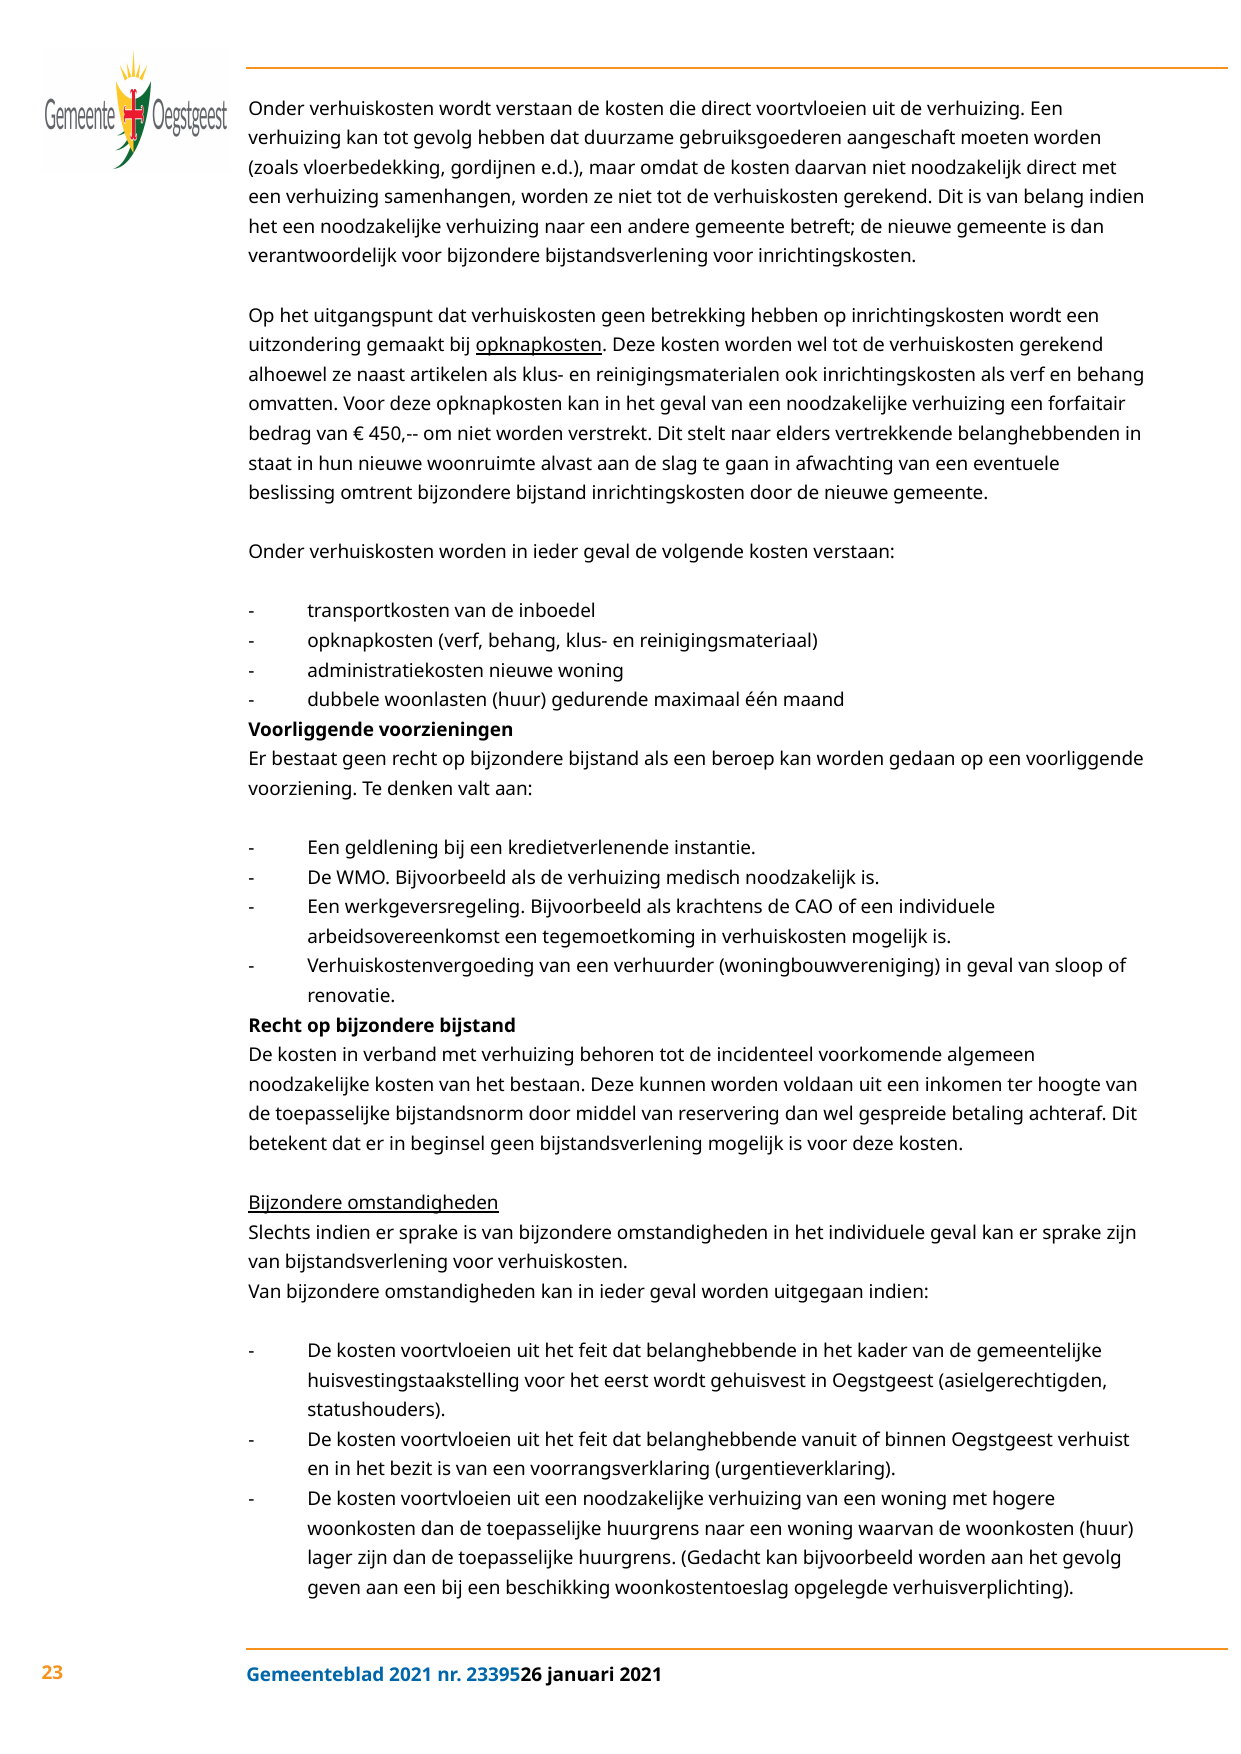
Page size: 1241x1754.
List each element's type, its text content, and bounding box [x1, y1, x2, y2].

list De WMO. Bijvoorbeeld als de verhuizing medisch noodzakelijk is. [248, 864, 1152, 890]
list dubbele woonlasten (huur) gedurende maximaal één maand [248, 686, 1152, 712]
text Er bestaat geen recht op bijzondere bijstand als een beroep kan worden gedaan op een voorliggende voorziening. Te denken valt aan: [248, 746, 1152, 801]
list Verhuiskostenvergoeding van een verhuurder (woningbouwvereniging) in geval van sloop of renovatie. [248, 953, 1152, 1008]
text Bijzondere omstandigheden [248, 1189, 1152, 1215]
list De kosten voortvloeien uit het feit dat belanghebbende vanuit of binnen Oegstgeest verhuist en in het bezit is van een voorrangsverklaring (urgentieverklaring). [248, 1426, 1152, 1481]
picture [41, 47, 231, 172]
list Een werkgeversregeling. Bijvoorbeeld als krachtens de CAO of een individuele arbeidsovereenkomst een tegemoetkoming in verhuiskosten mogelijk is. [248, 893, 1152, 949]
list administratiekosten nieuwe woning [248, 657, 1152, 683]
list transportkosten van de inboedel [248, 598, 1152, 623]
text Voorliggende voorzieningen [248, 716, 1152, 742]
text Op het uitgangspunt dat verhuiskosten geen betrekking hebben op inrichtingskosten wordt een uitzondering gemaakt bij opknapkosten. Deze kosten worden wel tot de verhuiskosten gerekend alhoewel ze naast artikelen als klus- en reinigingsmaterialen ook inrichtingskosten als verf en behang omvatten. Voor deze opknapkosten kan in het geval van een noodzakelijke verhuizing een forfaitair bedrag van € 450,-- om niet worden verstrekt. Dit stelt naar elders vertrekkende belanghebbenden in staat in hun nieuwe woonruimte alvast aan de slag te gaan in afwachting van een eventuele beslissing omtrent bijzondere bijstand inrichtingskosten door de nieuwe gemeente. [248, 302, 1152, 505]
list De kosten voortvloeien uit een noodzakelijke verhuizing van een woning met hogere woonkosten dan de toepasselijke huurgrens naar een woning waarvan de woonkosten (huur) lager zijn dan de toepasselijke huurgrens. (Gedacht kan bijvoorbeeld worden aan het gevolg geven aan een bij een beschikking woonkostentoeslag opgelegde verhuisverplichting). [248, 1485, 1152, 1600]
text De kosten in verband met verhuizing behoren tot de incidenteel voorkomende algemeen noodzakelijke kosten van het bestaan. Deze kunnen worden voldaan uit een inkomen ter hoogte van de toepasselijke bijstandsnorm door middel van reservering dan wel gespreide betaling achteraf. Dit betekent dat er in beginsel geen bijstandsverlening mogelijk is voor deze kosten. [248, 1041, 1152, 1156]
list Een geldlening bij een kredietverlenende instantie. [248, 834, 1152, 860]
list De kosten voortvloeien uit het feit dat belanghebbende in het kader van de gemeentelijke huisvestingstaakstelling voor het eerst wordt gehuisvest in Oegstgeest (asielgerechtigden, statushouders). [248, 1337, 1152, 1422]
text Onder verhuiskosten worden in ieder geval de volgende kosten verstaan: [248, 538, 1152, 564]
text Onder verhuiskosten wordt verstaan de kosten die direct voortvloeien uit de verhuizing. Een verhuizing kan tot gevolg hebben dat duurzame gebruiksgoederen aangeschaft moeten worden (zoals vloerbedekking, gordijnen e.d.), maar omdat de kosten daarvan niet noodzakelijk direct met een verhuizing samenhangen, worden ze niet tot de verhuiskosten gerekend. Dit is van belang indien het een noodzakelijke verhuizing naar een andere gemeente betreft; de nieuwe gemeente is dan verantwoordelijk voor bijzondere bijstandsverlening voor inrichtingskosten. [248, 95, 1152, 268]
text Van bijzondere omstandigheden kan in ieder geval worden uitgegaan indien: [248, 1278, 1152, 1304]
text Recht op bijzondere bijstand [248, 1012, 1152, 1038]
list opknapkosten (verf, behang, klus- en reinigingsmateriaal) [248, 627, 1152, 653]
text Slechts indien er sprake is van bijzondere omstandigheden in het individuele geval kan er sprake zijn van bijstandsverlening voor verhuiskosten. [248, 1219, 1152, 1274]
